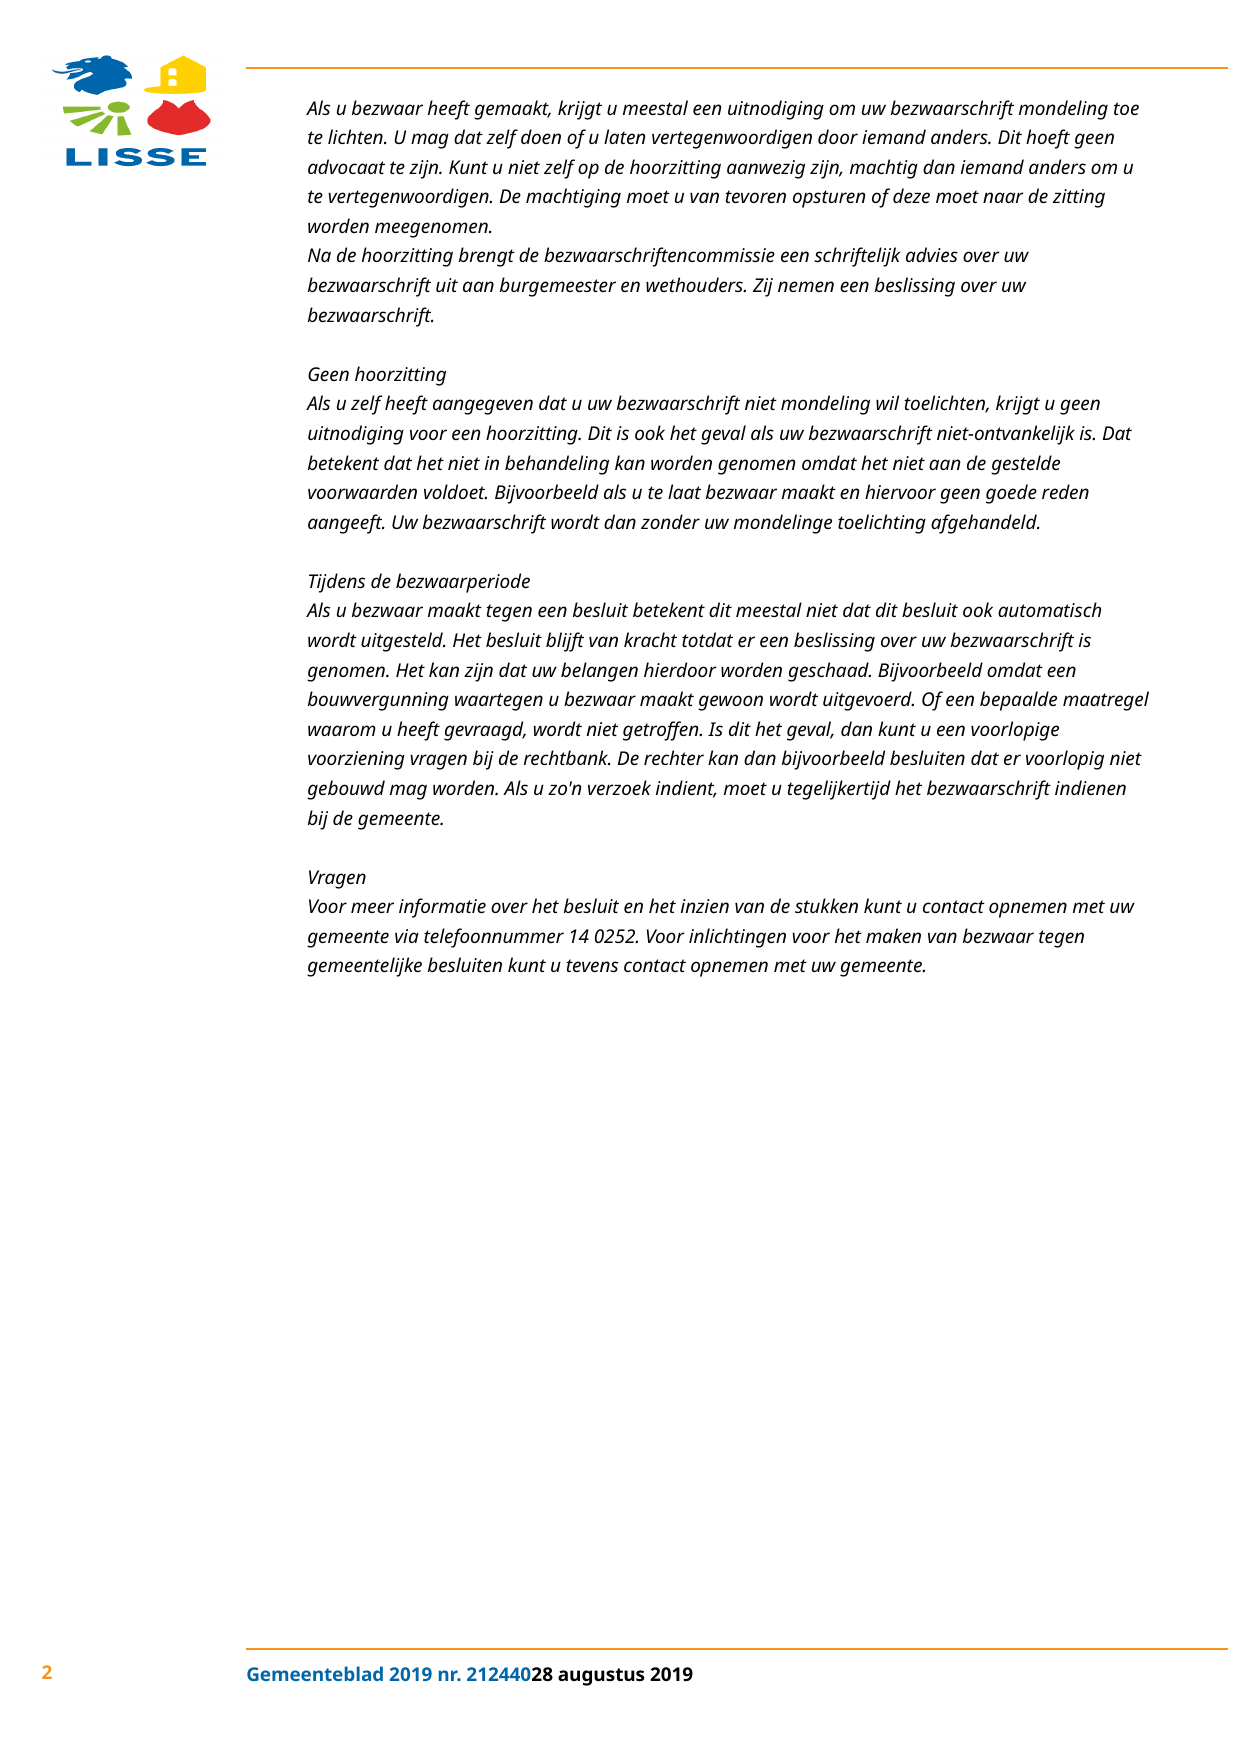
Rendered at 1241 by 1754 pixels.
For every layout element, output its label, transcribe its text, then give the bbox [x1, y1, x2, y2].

list Geen hoorzitting [248, 361, 1152, 387]
picture [41, 47, 231, 172]
list Als u bezwaar maakt tegen een besluit betekent dit meestal niet dat dit besluit ook automatisch wordt uitgesteld. Het besluit blijft van kracht totdat er een beslissing over uw bezwaarschrift is genomen. Het kan zijn dat uw belangen hierdoor worden geschaad. Bijvoorbeeld omdat een bouwvergunning waartegen u bezwaar maakt gewoon wordt uitgevoerd. Of een bepaalde maatregel waarom u heeft gevraagd, wordt niet getroffen. Is dit het geval, dan kunt u een voorlopige voorziening vragen bij de rechtbank. De rechter kan dan bijvoorbeeld besluiten dat er voorlopig niet gebouwd mag worden. Als u zo'n verzoek indient, moet u tegelijkertijd het bezwaarschrift indienen bij de gemeente. [248, 598, 1152, 831]
list Voor meer informatie over het besluit en het inzien van de stukken kunt u contact opnemen met uw gemeente via telefoonnummer 14 0252. Voor inlichtingen voor het maken van bezwaar tegen gemeentelijke besluiten kunt u tevens contact opnemen met uw gemeente. [248, 893, 1152, 978]
list Als u bezwaar heeft gemaakt, krijgt u meestal een uitnodiging om uw bezwaarschrift mondeling toe te lichten. U mag dat zelf doen of u laten vertegenwoordigen door iemand anders. Dit hoeft geen advocaat te zijn. Kunt u niet zelf op de hoorzitting aanwezig zijn, machtig dan iemand anders om u te vertegenwoordigen. De machtiging moet u van tevoren opsturen of deze moet naar de zitting worden meegenomen. [248, 95, 1152, 239]
list Vragen [248, 864, 1152, 890]
list Na de hoorzitting brengt de bezwaarschriftencommissie een schriftelijk advies over uw bezwaarschrift uit aan burgemeester en wethouders. Zij nemen een beslissing over uw bezwaarschrift. [248, 243, 1152, 328]
list Tijdens de bezwaarperiode [248, 568, 1152, 594]
list Als u zelf heeft aangegeven dat u uw bezwaarschrift niet mondeling wil toelichten, krijgt u geen uitnodiging voor een hoorzitting. Dit is ook het geval als uw bezwaarschrift niet-ontvankelijk is. Dat betekent dat het niet in behandeling kan worden genomen omdat het niet aan de gestelde voorwaarden voldoet. Bijvoorbeeld als u te laat bezwaar maakt en hiervoor geen goede reden aangeeft. Uw bezwaarschrift wordt dan zonder uw mondelinge toelichting afgehandeld. [248, 391, 1152, 535]
